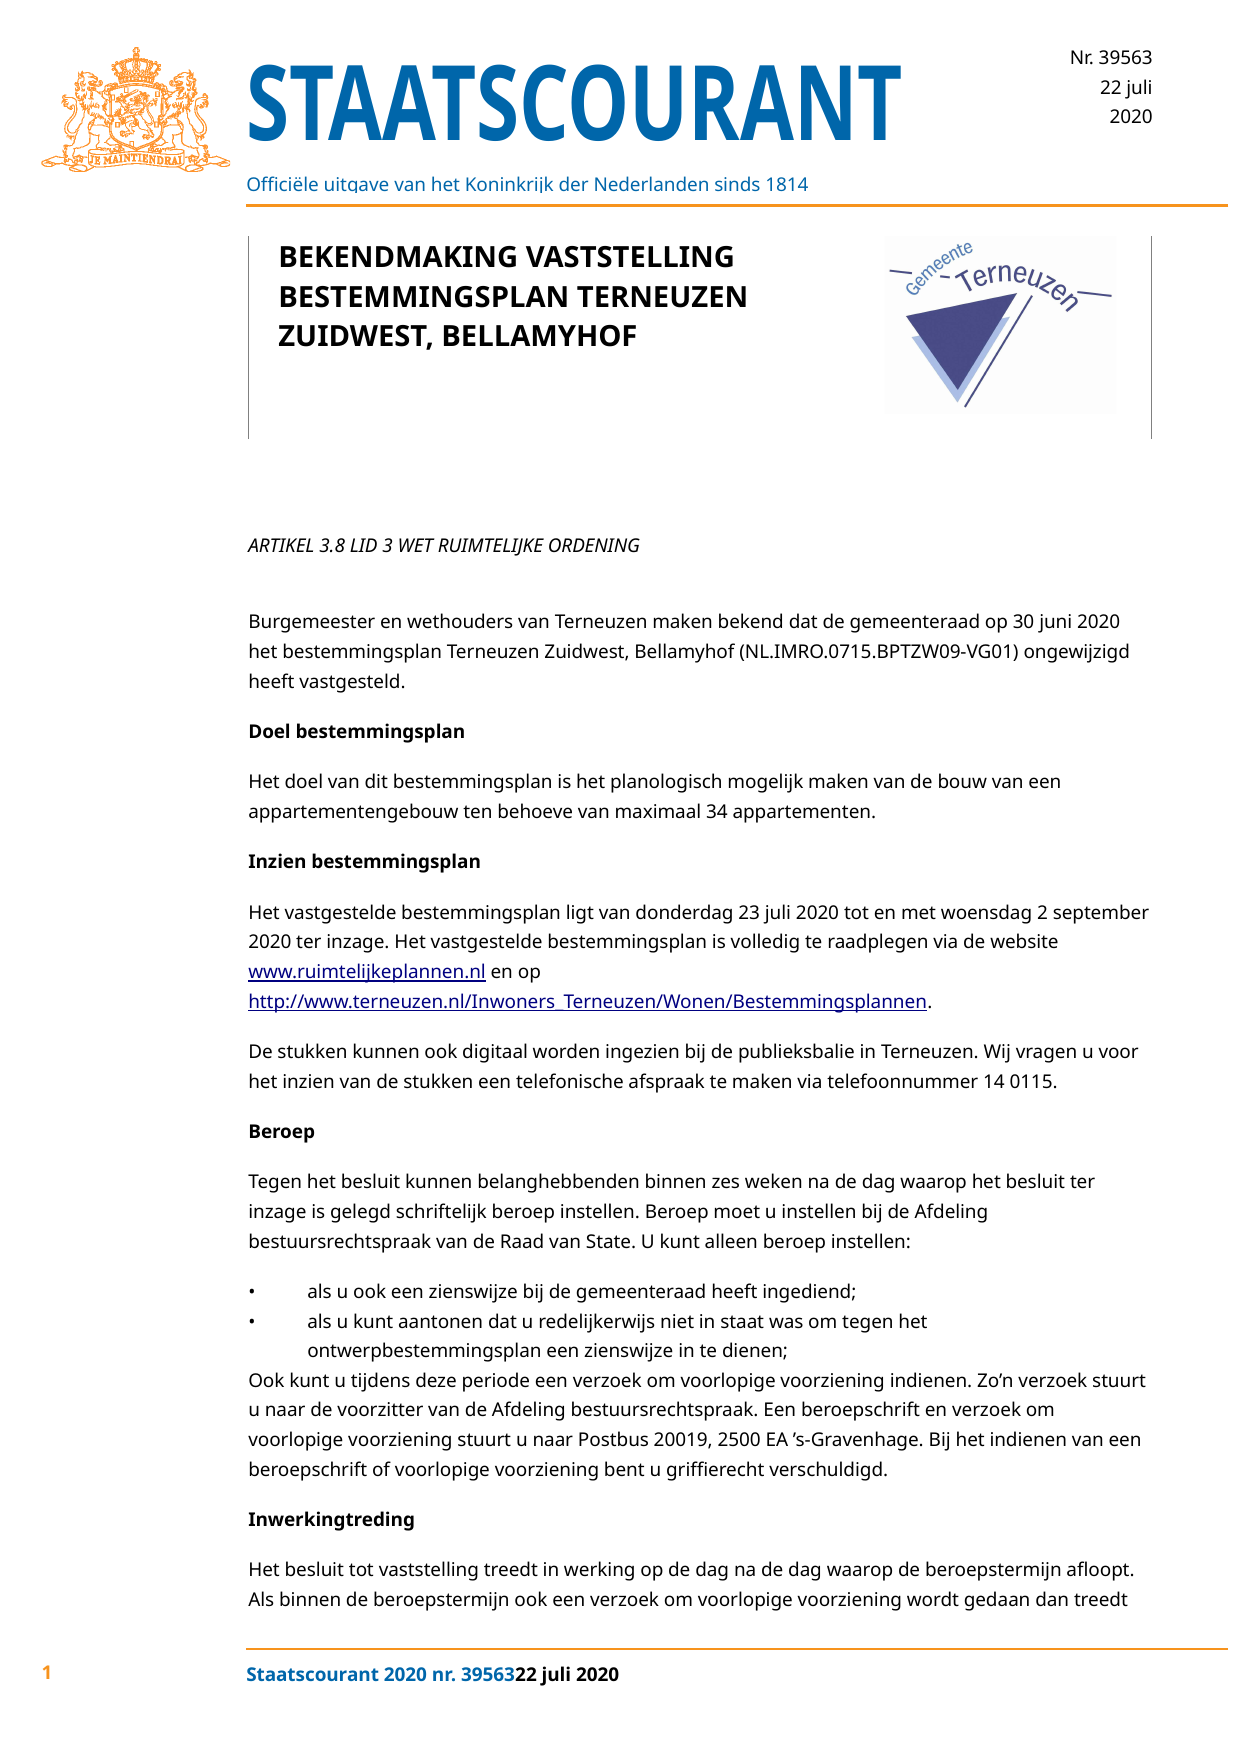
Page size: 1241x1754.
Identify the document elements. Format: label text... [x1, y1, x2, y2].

text Inwerkingtreding [248, 1506, 1152, 1532]
text Tegen het besluit kunnen belanghebbenden binnen zes weken na de dag waarop het besluit ter inzage is gelegd schriftelijk beroep instellen. Beroep moet u instellen bij de Afdeling bestuursrechtspraak van de Raad van State. U kunt alleen beroep instellen: [248, 1169, 1152, 1254]
list als u ook een zienswijze bij de gemeenteraad heeft ingediend; [248, 1278, 1152, 1304]
text Het doel van dit bestemmingsplan is het planologisch mogelijk maken van de bouw van een appartementengebouw ten behoeve van maximaal 34 appartementen. [248, 769, 1152, 824]
text Inzien bestemmingsplan [248, 849, 1152, 874]
picture [884, 236, 1117, 414]
list als u kunt aantonen dat u redelijkerwijs niet in staat was om tegen het ontwerpbestemmingsplan een zienswijze in te dienen; [248, 1308, 1152, 1363]
table_header BEKENDMAKING VASTSTELLING BESTEMMINGSPLAN TERNEUZEN ZUIDWEST, BELLAMYHOF [249, 236, 850, 439]
table_header [850, 414, 1151, 439]
text De stukken kunnen ook digitaal worden ingezien bij de publieksbalie in Terneuzen. Wij vragen u voor het inzien van de stukken een telefonische afspraak te maken via telefoonnummer 14 0115. [248, 1038, 1152, 1094]
text Het besluit tot vaststelling treedt in werking op de dag na de dag waarop de beroepstermijn afloopt. Als binnen de beroepstermijn ook een verzoek om voorlopige voorziening wordt gedaan dan treedt [248, 1557, 1152, 1612]
text Doel bestemmingsplan [248, 718, 1152, 744]
text Beroep [248, 1118, 1152, 1144]
text Ook kunt u tijdens deze periode een verzoek om voorlopige voorziening indienen. Zo’n verzoek stuurt u naar de voorzitter van de Afdeling bestuursrechtspraak. Een beroepschrift en verzoek om voorlopige voorziening stuurt u naar Postbus 20019, 2500 EA ’s-Gravenhage. Bij het indienen van een beroepschrift of voorlopige voorziening bent u griffierecht verschuldigd. [248, 1367, 1152, 1482]
table_header [850, 236, 884, 413]
text Het vastgestelde bestemmingsplan ligt van donderdag 23 juli 2020 tot en met woensdag 2 september 2020 ter inzage. Het vastgestelde bestemmingsplan is volledig te raadplegen via de website www.ruimtelijkeplannen.nl en op http://www.terneuzen.nl/Inwoners_Terneuzen/Wonen/Bestemmingsplannen. [248, 899, 1152, 1014]
picture [41, 47, 231, 172]
text Burgemeester en wethouders van Terneuzen maken bekend dat de gemeenteraad op 30 juni 2020 het bestemmingsplan Terneuzen Zuidwest, Bellamyhof (NL.IMRO.0715.BPTZW09-VG01) ongewijzigd heeft vastgesteld. [248, 609, 1152, 694]
text ARTIKEL 3.8 LID 3 WET RUIMTELIJKE ORDENING [248, 533, 1152, 558]
table_header [1117, 236, 1151, 413]
